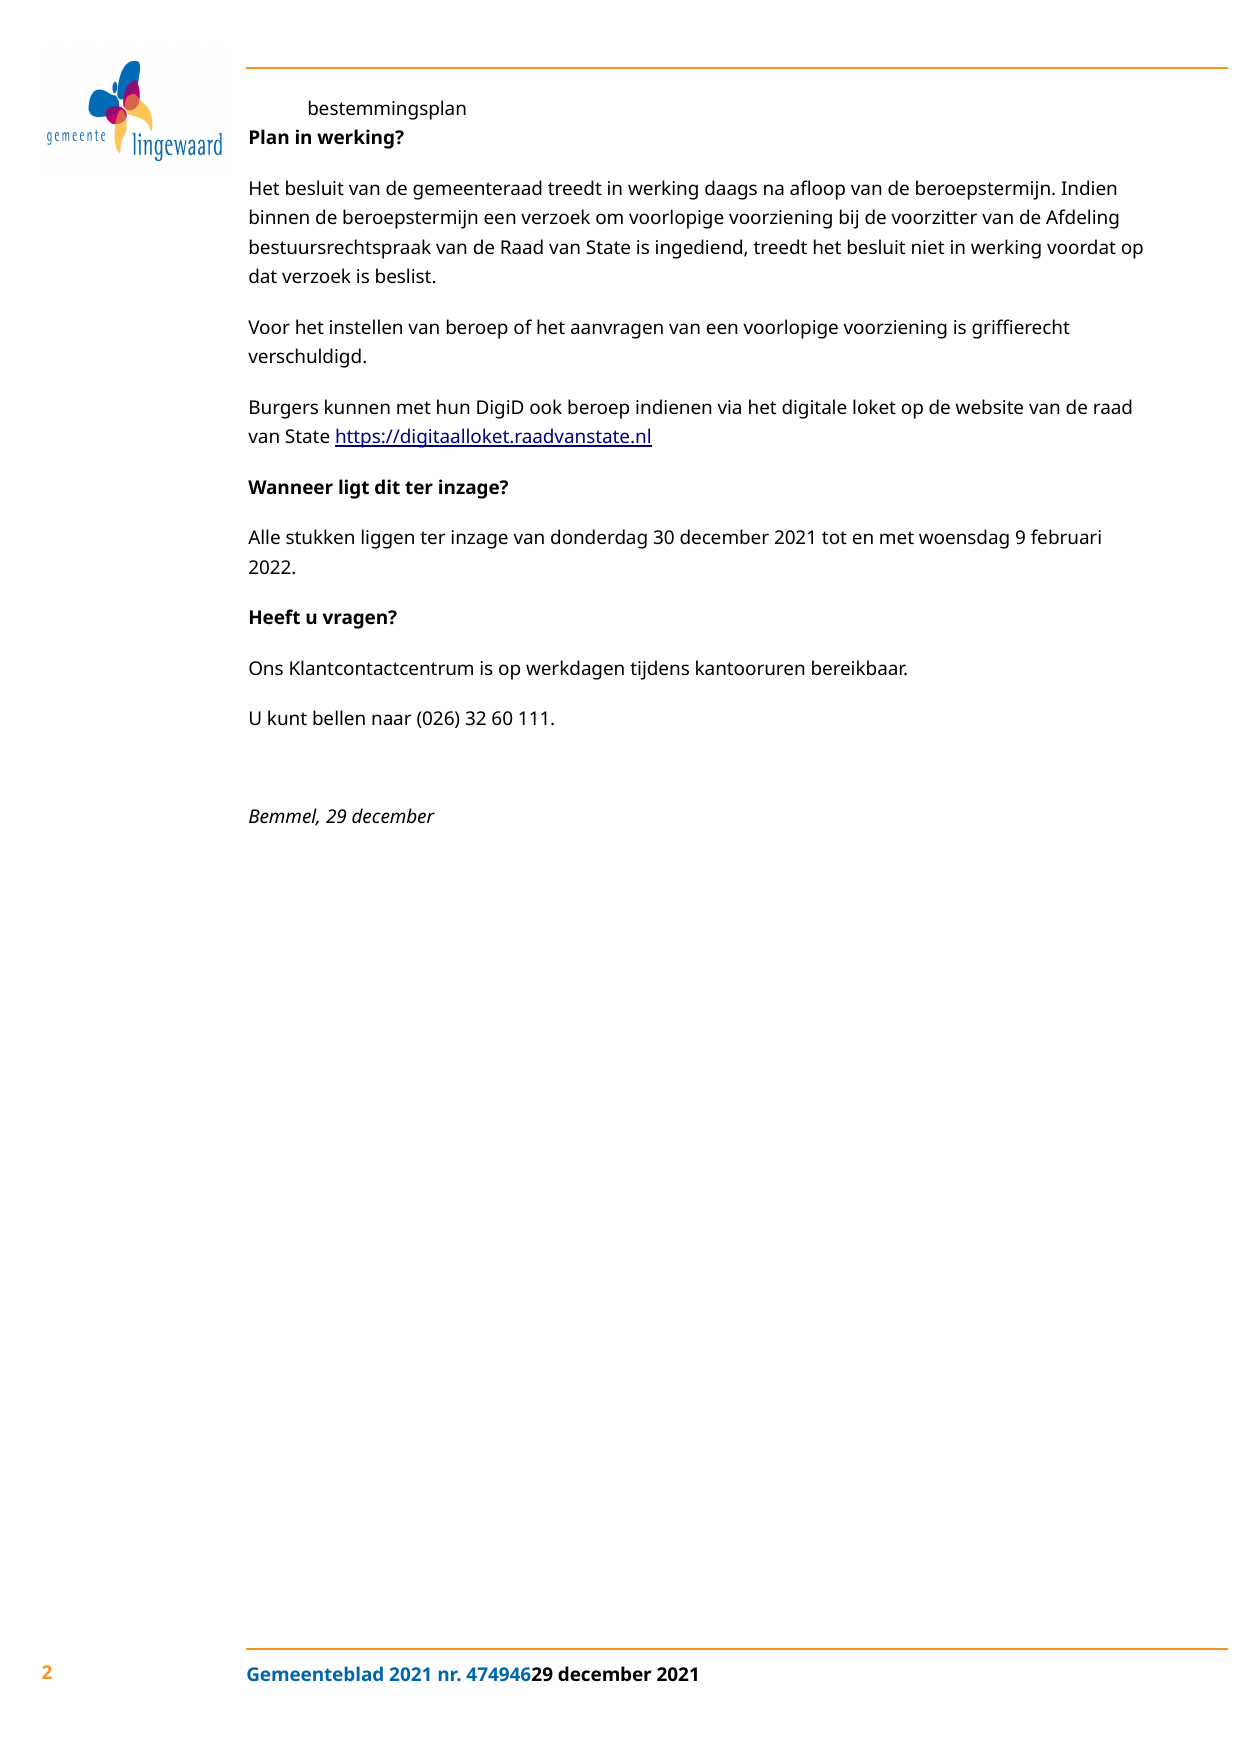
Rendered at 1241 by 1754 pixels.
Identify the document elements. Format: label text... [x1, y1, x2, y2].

text Wanneer ligt dit ter inzage? [248, 474, 1152, 500]
text Voor het instellen van beroep of het aanvragen van een voorlopige voorziening is griffierecht verschuldigd. [248, 314, 1152, 369]
text Het besluit van de gemeenteraad treedt in werking daags na afloop van de beroepstermijn. Indien binnen de beroepstermijn een verzoek om voorlopige voorziening bij de voorzitter van de Afdeling bestuursrechtspraak van de Raad van State is ingediend, treedt het besluit niet in werking voordat op dat verzoek is beslist. [248, 175, 1152, 289]
text Heeft u vragen? [248, 604, 1152, 630]
text Burgers kunnen met hun DigiD ook beroep indienen via het digitale loket op de website van de raad van State https://digitaalloket.raadvanstate.nl [248, 394, 1152, 449]
text Plan in werking? [248, 124, 1152, 150]
picture [41, 47, 231, 172]
list bestemmingsplan [248, 95, 1152, 121]
text Bemmel, 29 december [248, 803, 1152, 829]
text Alle stukken liggen ter inzage van donderdag 30 december 2021 tot en met woensdag 9 februari 2022. [248, 524, 1152, 580]
text U kunt bellen naar (026) 32 60 111. [248, 705, 1152, 731]
text Ons Klantcontactcentrum is op werkdagen tijdens kantooruren bereikbaar. [248, 655, 1152, 681]
